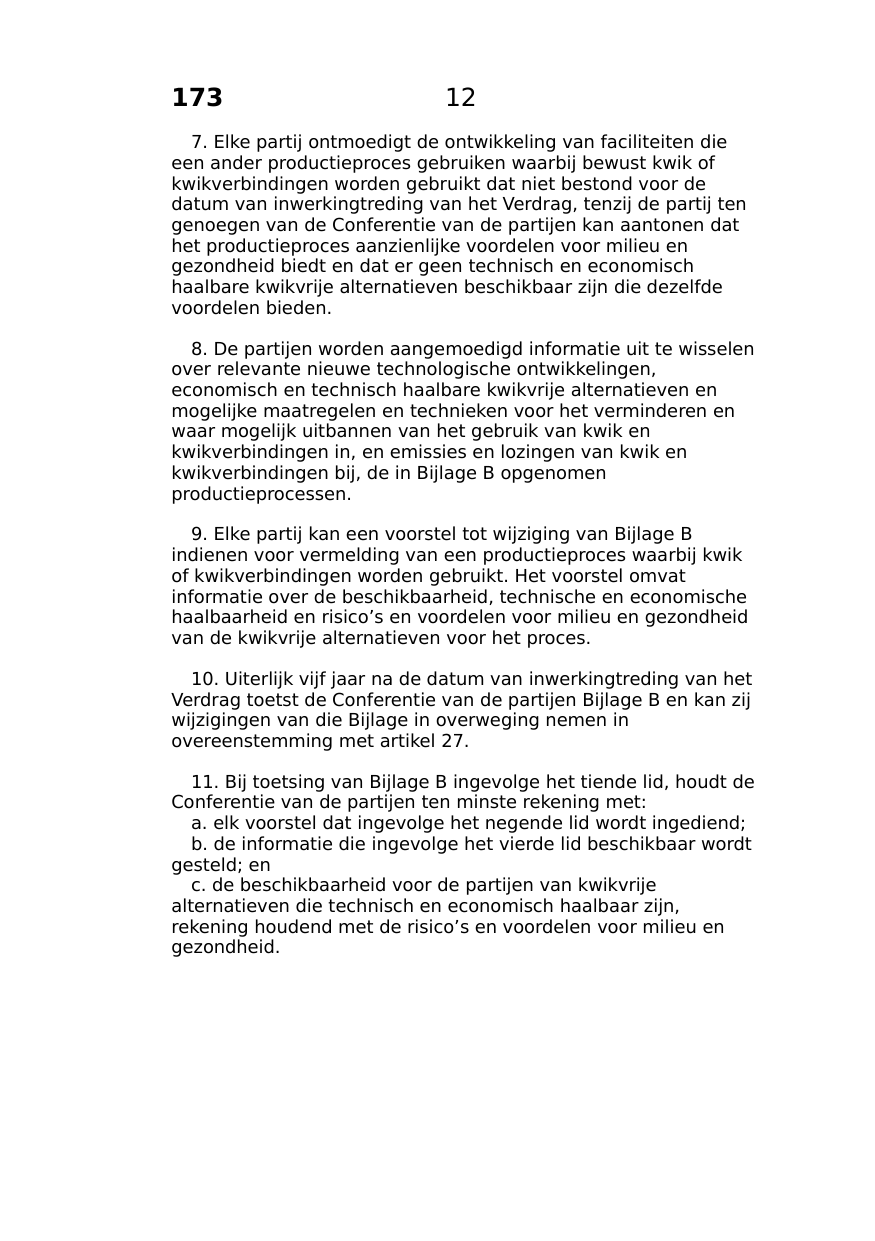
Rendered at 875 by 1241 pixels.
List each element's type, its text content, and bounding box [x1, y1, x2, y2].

text b. de informatie die ingevolge het vierde lid beschikbaar wordt gesteld; en [171, 834, 756, 875]
text 8. De partijen worden aangemoedigd informatie uit te wisselen over relevante nieuwe technologische ontwikkelingen, economisch en technisch haalbare kwikvrije alternatieven en mogelijke maatregelen en technieken voor het verminderen en waar mogelijk uitbannen van het gebruik van kwik en kwikverbindingen in, en emissies en lozingen van kwik en kwikverbindingen bij, de in Bijlage B opgenomen productieprocessen. [171, 338, 756, 504]
text a. elk voorstel dat ingevolge het negende lid wordt ingediend; [171, 813, 756, 834]
text 7. Elke partij ontmoedigt de ontwikkeling van faciliteiten die een ander productieproces gebruiken waarbij bewust kwik of kwikverbindingen worden gebruikt dat niet bestond voor de datum van inwerkingtreding van het Verdrag, tenzij de partij ten genoegen van de Conferentie van de partijen kan aantonen dat het productieproces aanzienlijke voordelen voor milieu en gezondheid biedt en dat er geen technisch en economisch haalbare kwikvrije alternatieven beschikbaar zijn die dezelfde voordelen bieden. [171, 132, 756, 318]
text 11. Bij toetsing van Bijlage B ingevolge het tiende lid, houdt de Conferentie van de partijen ten minste rekening met: [171, 772, 756, 813]
text 10. Uiterlijk vijf jaar na de datum van inwerkingtreding van het Verdrag toetst de Conferentie van de partijen Bijlage B en kan zij wijzigingen van die Bijlage in overweging nemen in overeenstemming met artikel 27. [171, 669, 756, 752]
text c. de beschikbaarheid voor de partijen van kwikvrije alternatieven die technisch en economisch haalbaar zijn, rekening houdend met de risico’s en voordelen voor milieu en gezondheid. [171, 875, 756, 958]
text 9. Elke partij kan een voorstel tot wijziging van Bijlage B indienen voor vermelding van een productieproces waarbij kwik of kwikverbindingen worden gebruikt. Het voorstel omvat informatie over de beschikbaarheid, technische en economische haalbaarheid en risico’s en voordelen voor milieu en gezondheid van de kwikvrije alternatieven voor het proces. [171, 524, 756, 649]
